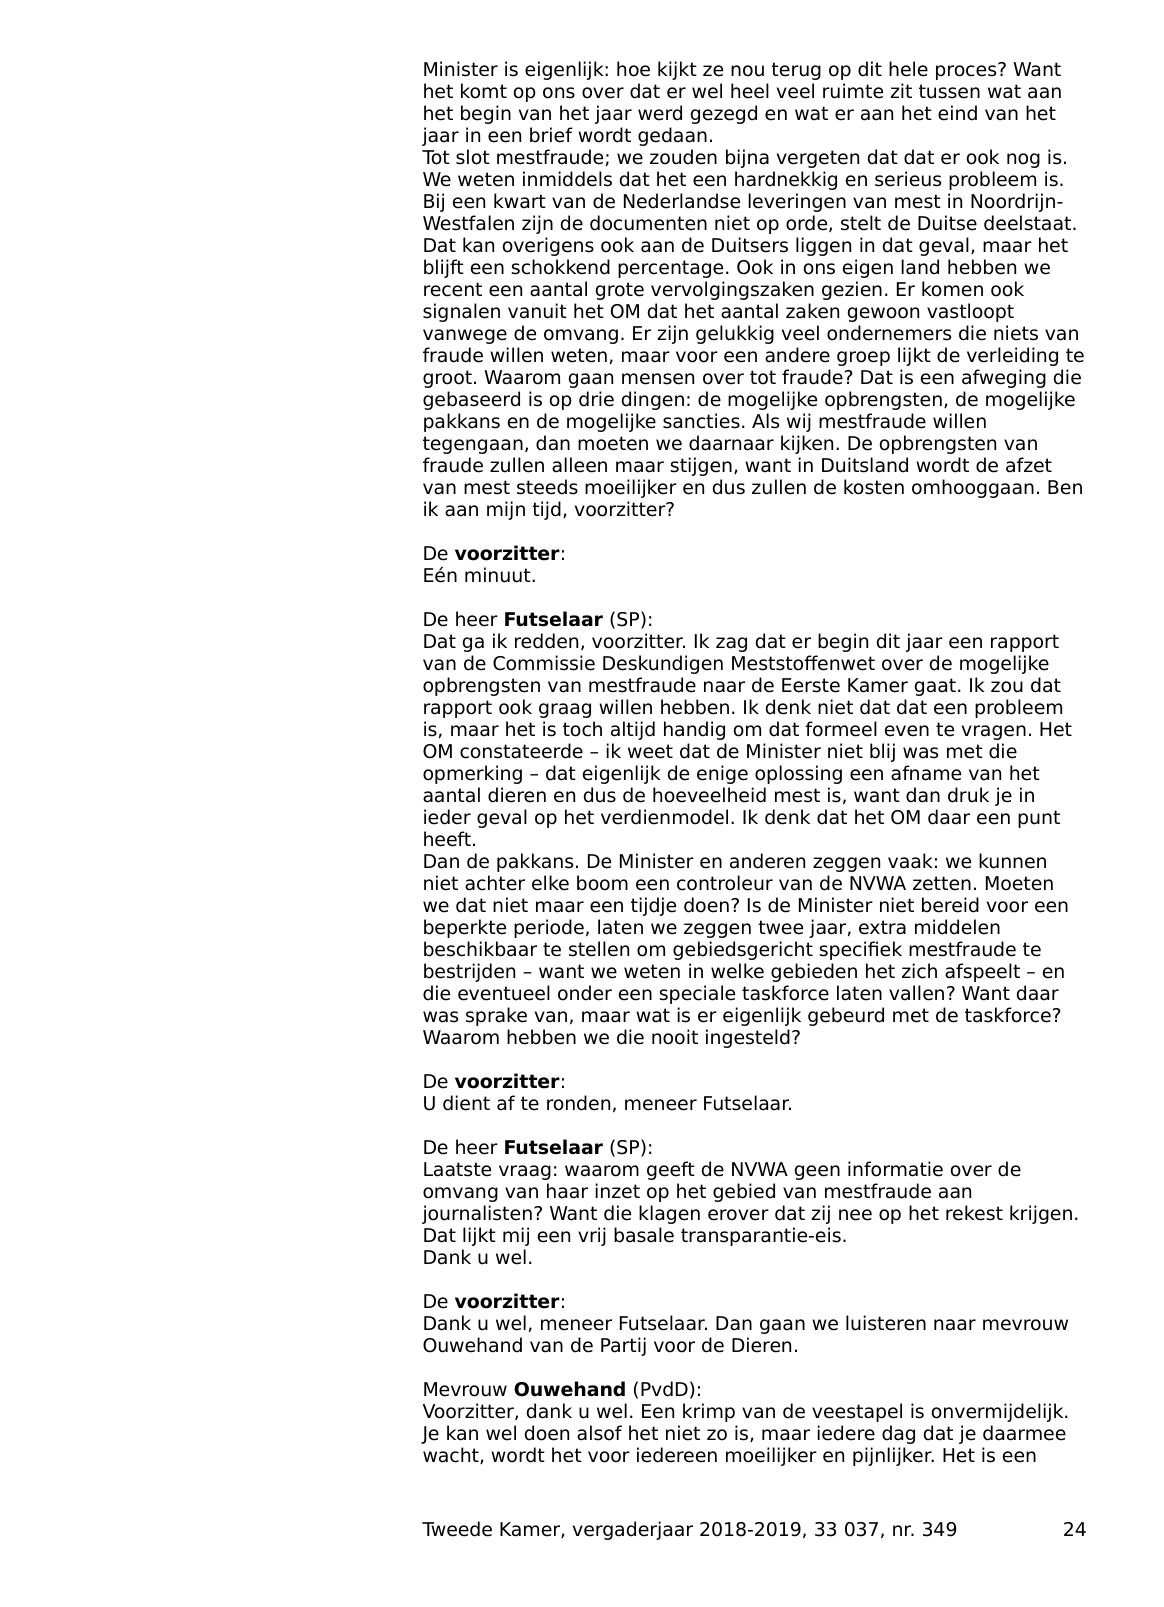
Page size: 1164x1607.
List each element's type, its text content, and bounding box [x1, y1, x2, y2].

text De heer Futselaar (SP): [422, 1137, 1087, 1159]
text Minister is eigenlijk: hoe kijkt ze nou terug op dit hele proces? Want het komt op ons over dat er wel heel veel ruimte zit tussen wat aan het begin van het jaar werd gezegd en wat er aan het eind van het jaar in een brief wordt gedaan. [422, 59, 1087, 147]
text Dan de pakkans. De Minister en anderen zeggen vaak: we kunnen niet achter elke boom een controleur van de NVWA zetten. Moeten we dat niet maar een tijdje doen? Is de Minister niet bereid voor een beperkte periode, laten we zeggen twee jaar, extra middelen beschikbaar te stellen om gebiedsgericht specifiek mestfraude te bestrijden – want we weten in welke gebieden het zich afspeelt – en die eventueel onder een speciale taskforce laten vallen? Want daar was sprake van, maar wat is er eigenlijk gebeurd met de taskforce? Waarom hebben we die nooit ingesteld? [422, 851, 1087, 1048]
text Laatste vraag: waarom geeft de NVWA geen informatie over de omvang van haar inzet op het gebied van mestfraude aan journalisten? Want die klagen erover dat zij nee op het rekest krijgen. Dat lijkt mij een vrij basale transparantie-eis. [422, 1159, 1087, 1247]
text De voorzitter: [422, 1291, 1087, 1313]
text Dank u wel, meneer Futselaar. Dan gaan we luisteren naar mevrouw Ouwehand van de Partij voor de Dieren. [422, 1313, 1087, 1357]
text Eén minuut. [422, 565, 1087, 587]
text De heer Futselaar (SP): [422, 609, 1087, 631]
text U dient af te ronden, meneer Futselaar. [422, 1093, 1087, 1115]
text Mevrouw Ouwehand (PvdD): [422, 1379, 1087, 1401]
text De voorzitter: [422, 1071, 1087, 1093]
text Dat ga ik redden, voorzitter. Ik zag dat er begin dit jaar een rapport van de Commissie Deskundigen Meststoffenwet over de mogelijke opbrengsten van mestfraude naar de Eerste Kamer gaat. Ik zou dat rapport ook graag willen hebben. Ik denk niet dat dat een probleem is, maar het is toch altijd handig om dat formeel even te vragen. Het OM constateerde – ik weet dat de Minister niet blij was met die opmerking – dat eigenlijk de enige oplossing een afname van het aantal dieren en dus de hoeveelheid mest is, want dan druk je in ieder geval op het verdienmodel. Ik denk dat het OM daar een punt heeft. [422, 631, 1087, 851]
text Tot slot mestfraude; we zouden bijna vergeten dat dat er ook nog is. We weten inmiddels dat het een hardnekkig en serieus probleem is. Bij een kwart van de Nederlandse leveringen van mest in Noordrijn-Westfalen zijn de documenten niet op orde, stelt de Duitse deelstaat. Dat kan overigens ook aan de Duitsers liggen in dat geval, maar het blijft een schokkend percentage. Ook in ons eigen land hebben we recent een aantal grote vervolgingszaken gezien. Er komen ook signalen vanuit het OM dat het aantal zaken gewoon vastloopt vanwege de omvang. Er zijn gelukkig veel ondernemers die niets van fraude willen weten, maar voor een andere groep lijkt de verleiding te groot. Waarom gaan mensen over tot fraude? Dat is een afweging die gebaseerd is op drie dingen: de mogelijke opbrengsten, de mogelijke pakkans en de mogelijke sancties. Als wij mestfraude willen tegengaan, dan moeten we daarnaar kijken. De opbrengsten van fraude zullen alleen maar stijgen, want in Duitsland wordt de afzet van mest steeds moeilijker en dus zullen de kosten omhooggaan. Ben ik aan mijn tijd, voorzitter? [422, 147, 1087, 521]
text De voorzitter: [422, 543, 1087, 565]
text Voorzitter, dank u wel. Een krimp van de veestapel is onvermijdelijk. Je kan wel doen alsof het niet zo is, maar iedere dag dat je daarmee wacht, wordt het voor iedereen moeilijker en pijnlijker. Het is een [422, 1401, 1087, 1467]
text Dank u wel. [422, 1247, 1087, 1269]
